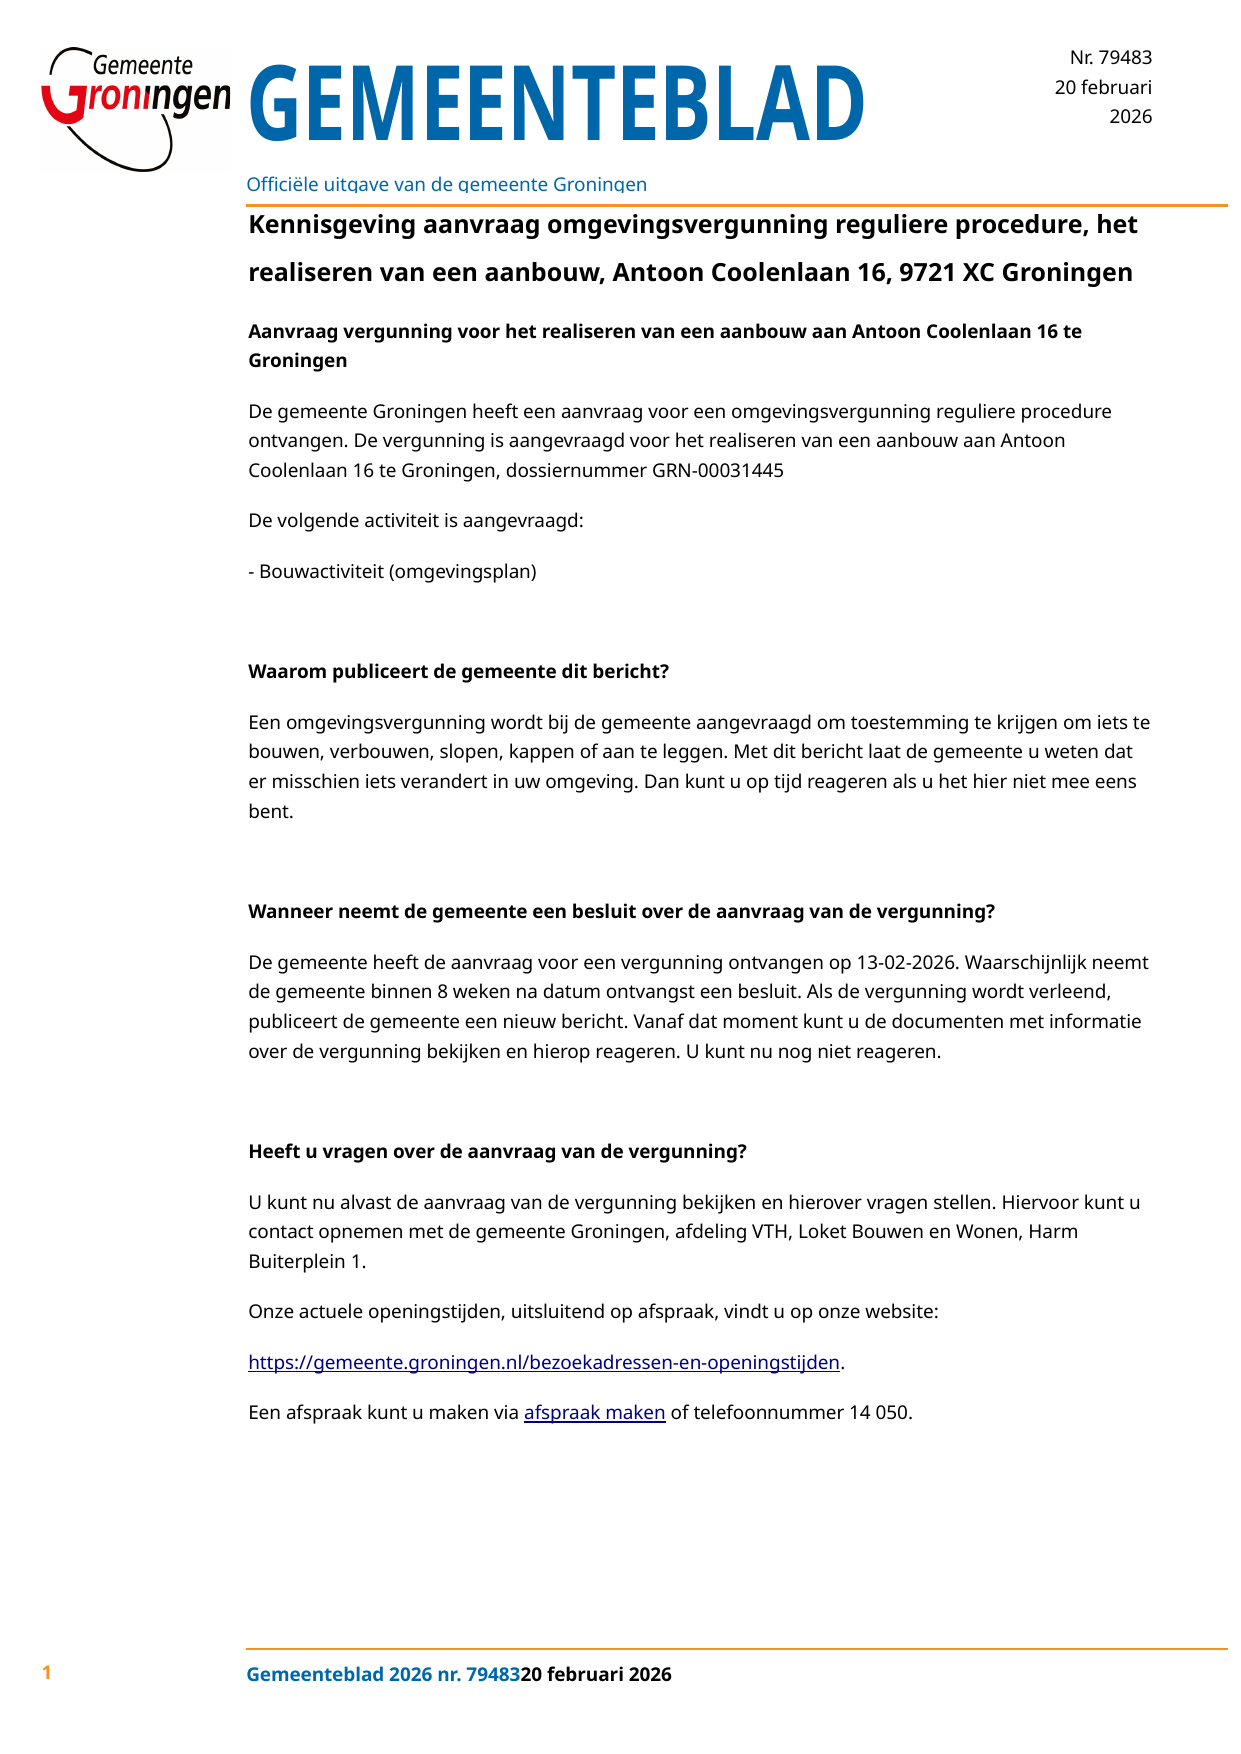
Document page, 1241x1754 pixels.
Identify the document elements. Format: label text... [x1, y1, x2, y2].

text - Bouwactiviteit (omgevingsplan) [248, 558, 1152, 584]
text U kunt nu alvast de aanvraag van de vergunning bekijken en hierover vragen stellen. Hiervoor kunt u contact opnemen met de gemeente Groningen, afdeling VTH, Loket Bouwen en Wonen, Harm Buiterplein 1. [248, 1189, 1152, 1274]
text De volgende activiteit is aangevraagd: [248, 507, 1152, 533]
text Heeft u vragen over de aanvraag van de vergunning? [248, 1139, 1152, 1164]
text Wanneer neemt de gemeente een besluit over de aanvraag van de vergunning? [248, 899, 1152, 924]
text https://gemeente.groningen.nl/bezoekadressen-en-openingstijden. [248, 1349, 1152, 1375]
text Een omgevingsvergunning wordt bij de gemeente aangevraagd om toestemming te krijgen om iets te bouwen, verbouwen, slopen, kappen of aan te leggen. Met dit bericht laat de gemeente u weten dat er misschien iets verandert in uw omgeving. Dan kunt u op tijd reageren als u het hier niet mee eens bent. [248, 709, 1152, 824]
text De gemeente heeft de aanvraag voor een vergunning ontvangen op 13-02-2026. Waarschijnlijk neemt de gemeente binnen 8 weken na datum ontvangst een besluit. Als de vergunning wordt verleend, publiceert de gemeente een nieuw bericht. Vanaf dat moment kunt u de documenten met informatie over de vergunning bekijken en hierop reageren. U kunt nu nog niet reageren. [248, 949, 1152, 1064]
text De gemeente Groningen heeft een aanvraag voor een omgevingsvergunning reguliere procedure ontvangen. De vergunning is aangevraagd voor het realiseren van een aanbouw aan Antoon Coolenlaan 16 te Groningen, dossiernummer GRN-00031445 [248, 398, 1152, 483]
text Waarom publiceert de gemeente dit bericht? [248, 659, 1152, 684]
text Aanvraag vergunning voor het realiseren van een aanbouw aan Antoon Coolenlaan 16 te Groningen [248, 318, 1152, 373]
text Een afspraak kunt u maken via afspraak maken of telefoonnummer 14 050. [248, 1399, 1152, 1425]
picture [41, 47, 231, 172]
text Onze actuele openingstijden, uitsluitend op afspraak, vindt u op onze website: [248, 1299, 1152, 1324]
text Kennisgeving aanvraag omgevingsvergunning reguliere procedure, het realiseren van een aanbouw, Antoon Coolenlaan 16, 9721 XC Groningen [248, 207, 1152, 288]
